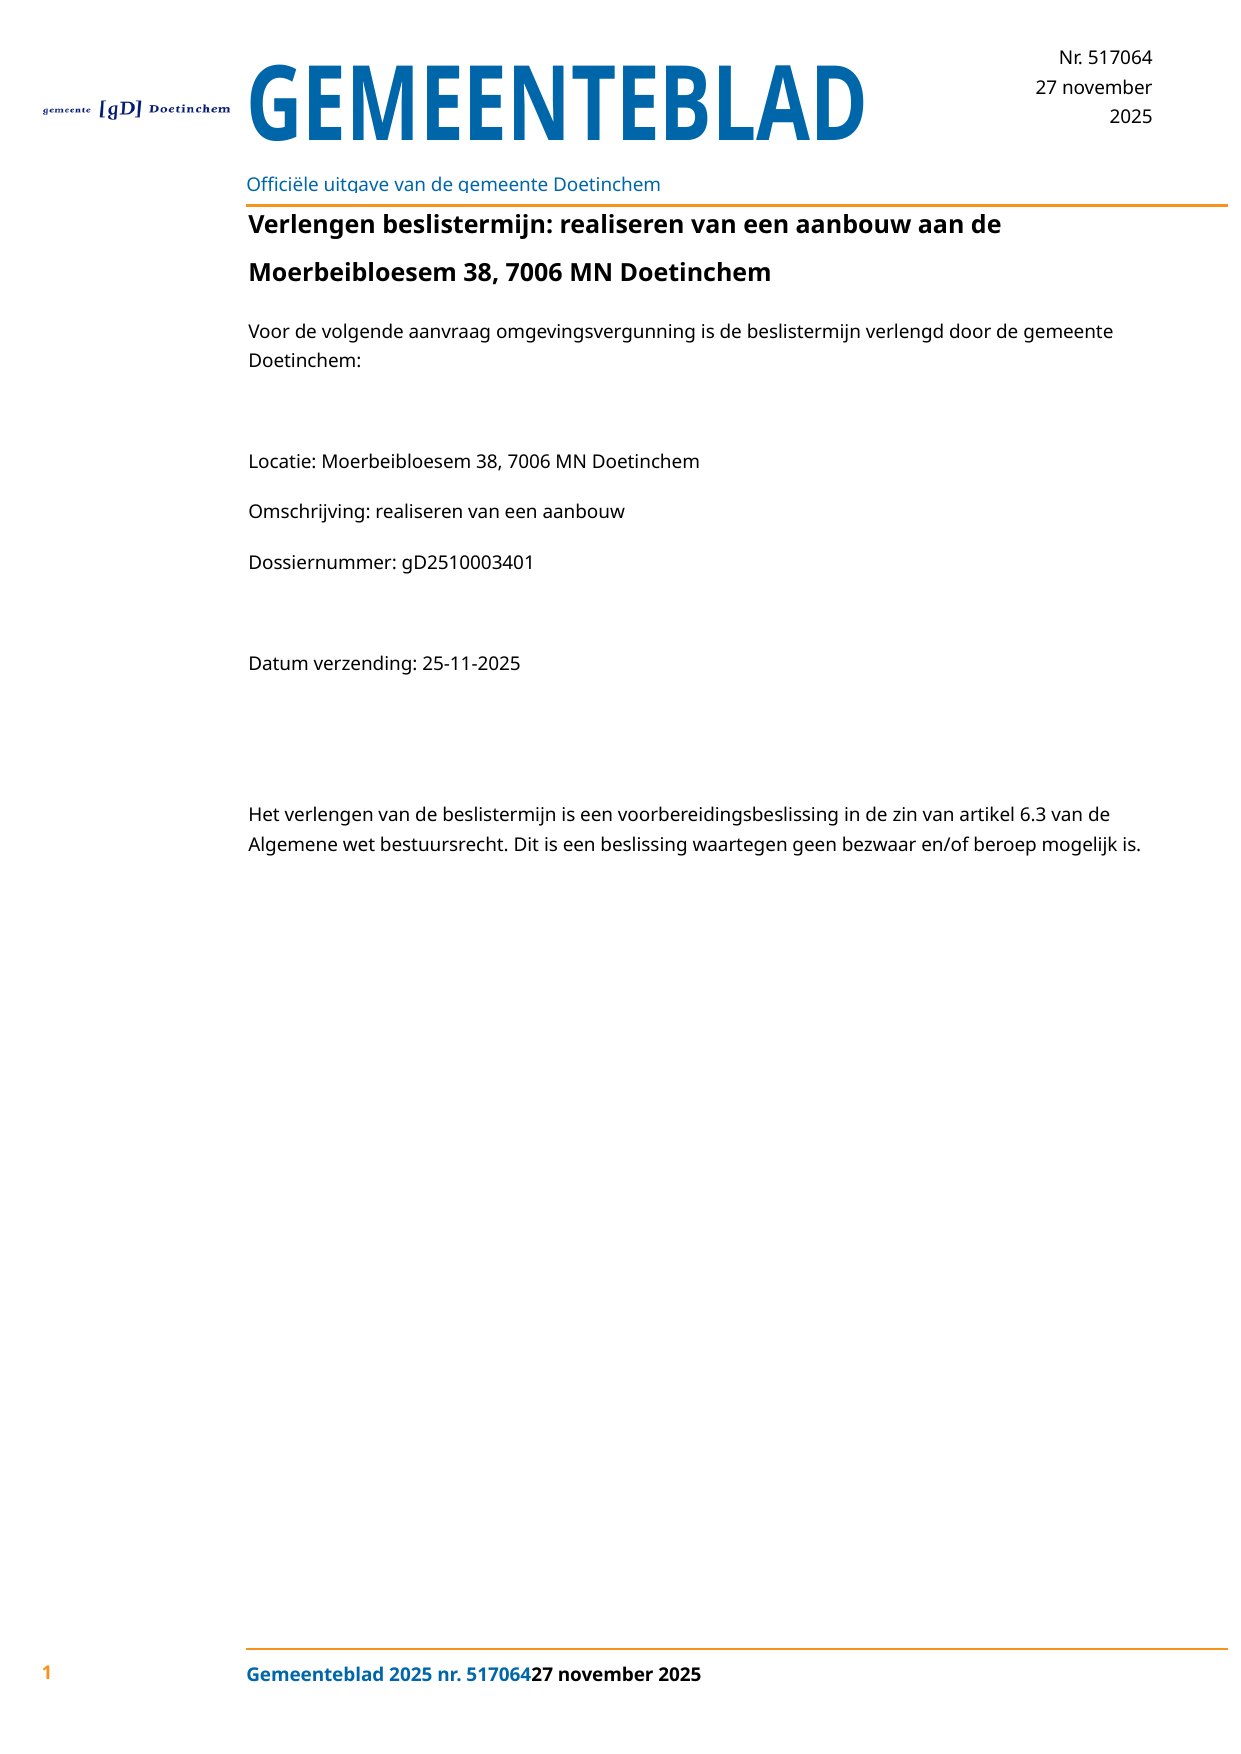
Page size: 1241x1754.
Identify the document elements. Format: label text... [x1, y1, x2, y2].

text Verlengen beslistermijn: realiseren van een aanbouw aan de Moerbeibloesem 38, 7006 MN Doetinchem [248, 207, 1152, 288]
text Datum verzending: 25-11-2025 [248, 650, 1152, 676]
picture [41, 47, 231, 172]
text Voor de volgende aanvraag omgevingsvergunning is de beslistermijn verlengd door de gemeente Doetinchem: [248, 318, 1152, 373]
text Locatie: Moerbeibloesem 38, 7006 MN Doetinchem [248, 448, 1152, 474]
text Het verlengen van de beslistermijn is een voorbereidingsbeslissing in de zin van artikel 6.3 van de Algemene wet bestuursrecht. Dit is een beslissing waartegen geen bezwaar en/of beroep mogelijk is. [248, 801, 1152, 857]
text Omschrijving: realiseren van een aanbouw [248, 499, 1152, 524]
text Dossiernummer: gD2510003401 [248, 549, 1152, 575]
